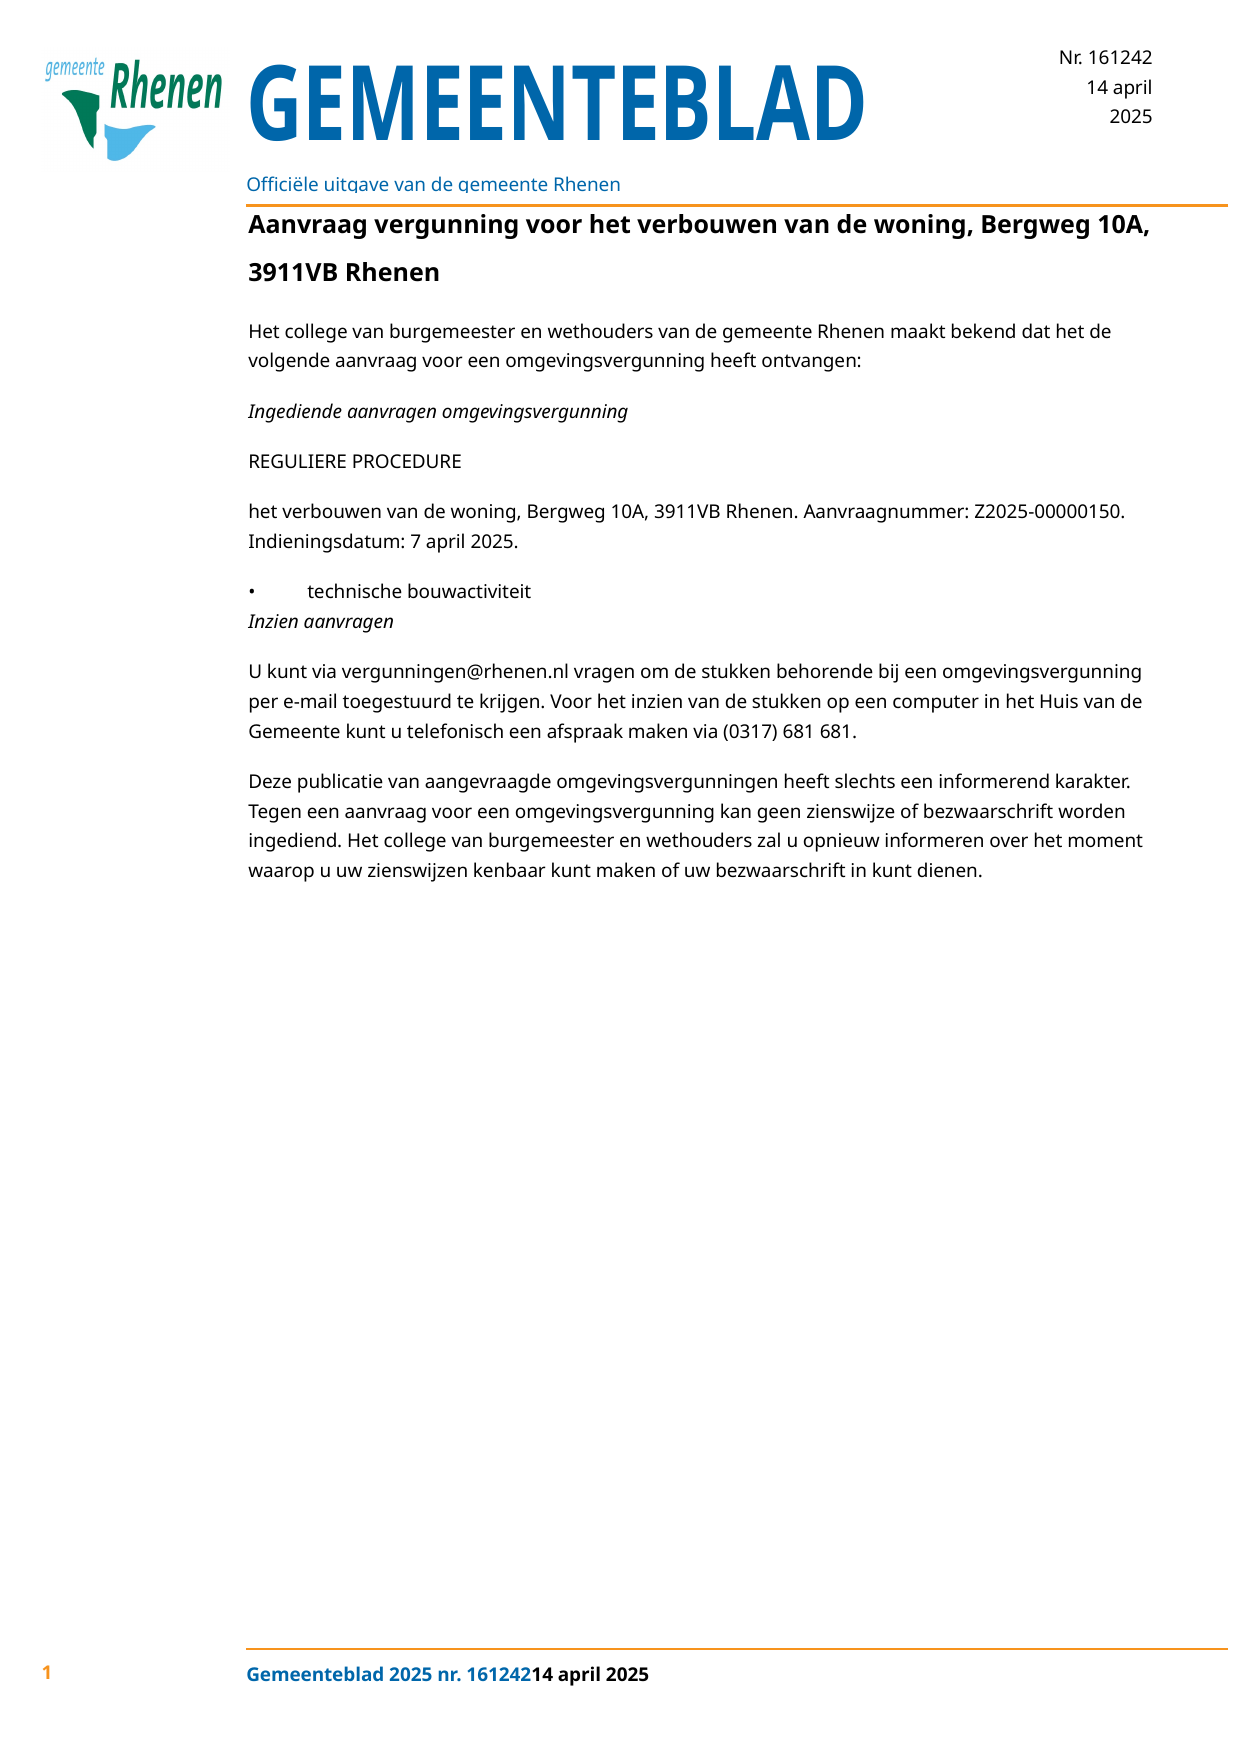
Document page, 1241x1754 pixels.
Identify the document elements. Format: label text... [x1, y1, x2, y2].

picture [41, 47, 231, 172]
text U kunt via vergunningen@rhenen.nl vragen om de stukken behorende bij een omgevingsvergunning per e-mail toegestuurd te krijgen. Voor het inzien van de stukken op een computer in het Huis van de Gemeente kunt u telefonisch een afspraak maken via (0317) 681 681. [248, 659, 1152, 744]
text Deze publicatie van aangevraagde omgevingsvergunningen heeft slechts een informerend karakter. Tegen een aanvraag voor een omgevingsvergunning kan geen zienswijze of bezwaarschrift worden ingediend. Het college van burgemeester en wethouders zal u opnieuw informeren over het moment waarop u uw zienswijzen kenbaar kunt maken of uw bezwaarschrift in kunt dienen. [248, 768, 1152, 883]
text REGULIERE PROCEDURE [248, 448, 1152, 474]
text Ingediende aanvragen omgevingsvergunning [248, 398, 1152, 424]
text Inzien aanvragen [248, 608, 1152, 634]
list technische bouwactiviteit [248, 579, 1152, 604]
text het verbouwen van de woning, Bergweg 10A, 3911VB Rhenen. Aanvraagnummer: Z2025-00000150. Indieningsdatum: 7 april 2025. [248, 499, 1152, 554]
text Aanvraag vergunning voor het verbouwen van de woning, Bergweg 10A, 3911VB Rhenen [248, 207, 1152, 288]
text Het college van burgemeester en wethouders van de gemeente Rhenen maakt bekend dat het de volgende aanvraag voor een omgevingsvergunning heeft ontvangen: [248, 318, 1152, 373]
